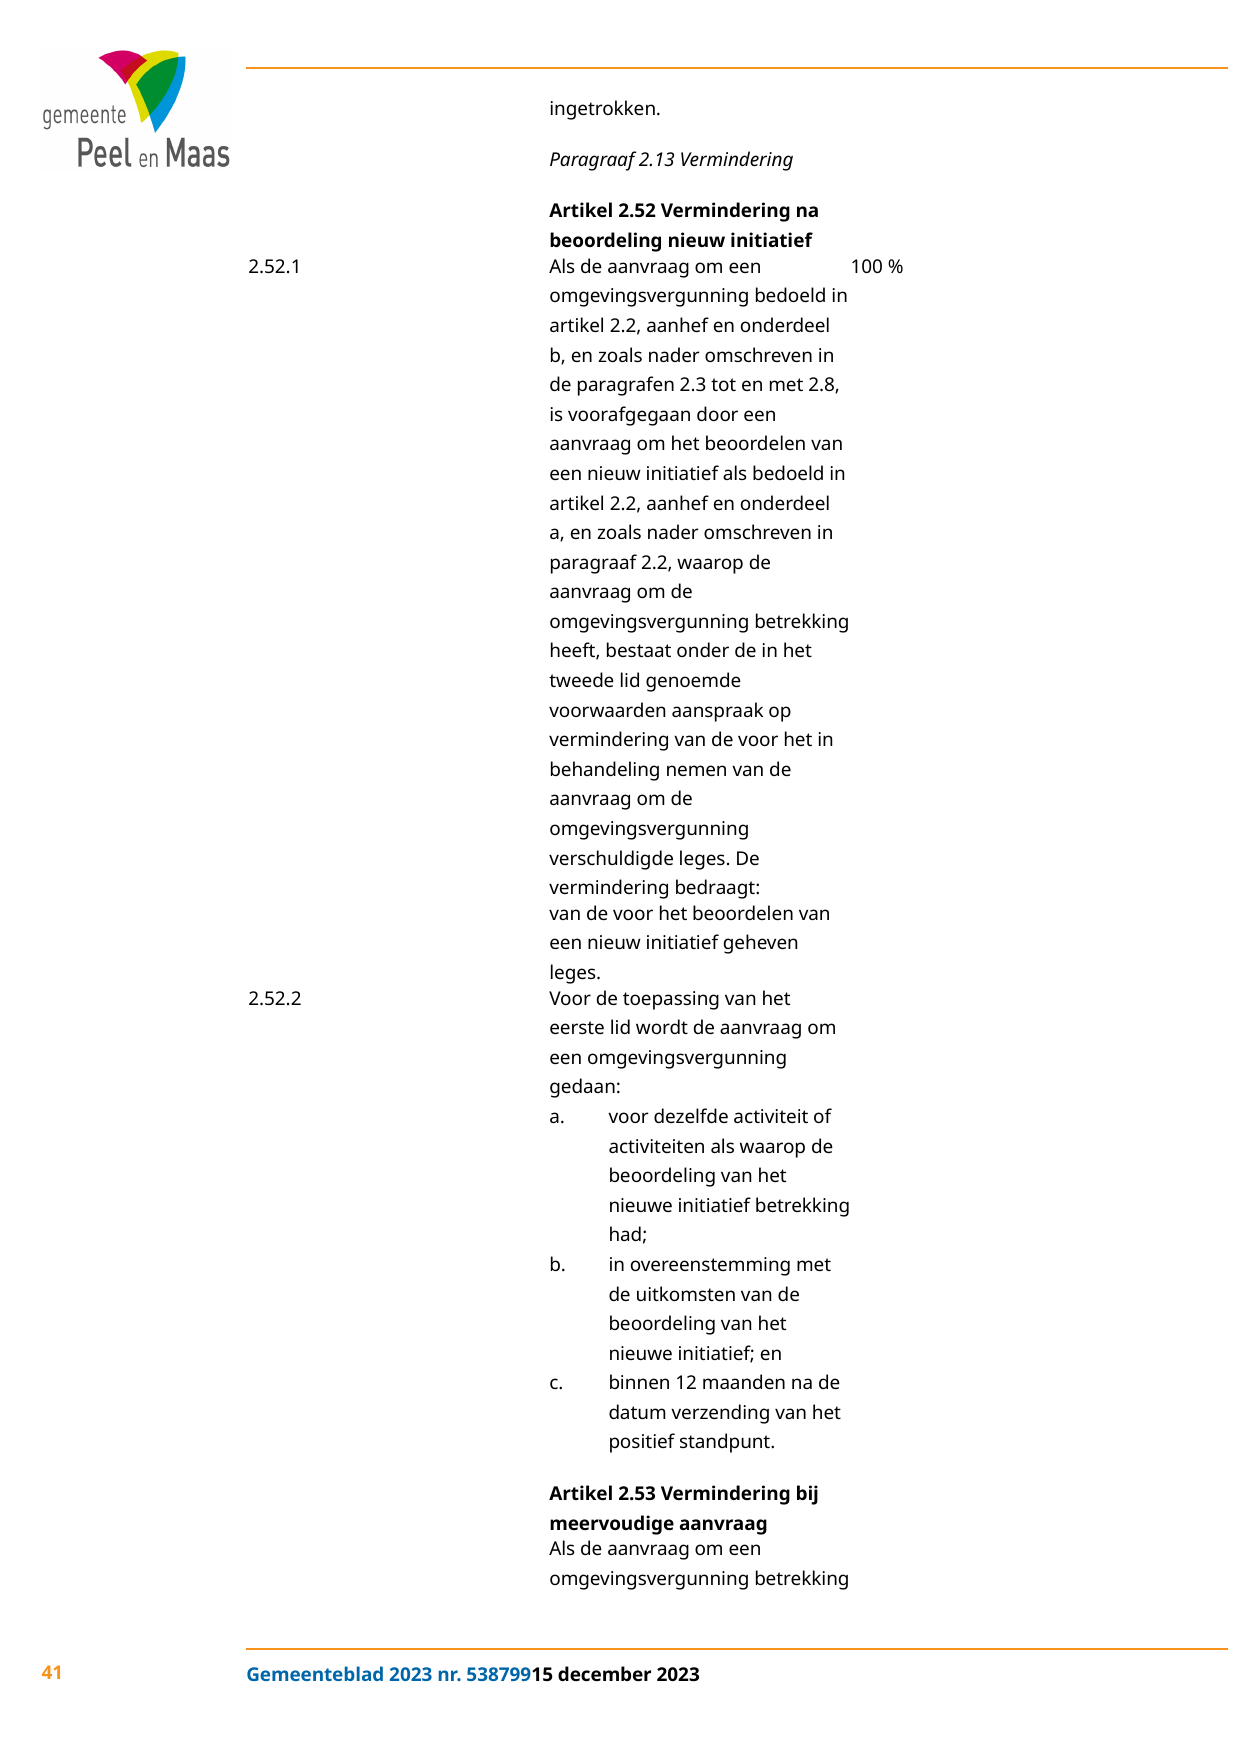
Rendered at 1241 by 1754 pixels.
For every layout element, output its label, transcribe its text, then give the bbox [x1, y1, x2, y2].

table_cell [248, 146, 549, 172]
table_cell van de voor het beoordelen van een nieuw initiatief geheven leges. [549, 900, 850, 985]
table_cell Als de aanvraag om een omgevingsvergunning betrekking [549, 1535, 850, 1591]
table_cell Paragraaf 2.13 Vermindering [549, 146, 850, 172]
table_cell 2.52.1 [248, 253, 549, 900]
table_cell [549, 1454, 850, 1480]
table_cell ingetrokken. [549, 95, 850, 121]
table_cell [248, 121, 549, 146]
table_cell [248, 198, 549, 253]
table_cell [549, 172, 850, 198]
table_cell [850, 198, 1152, 253]
table_cell [850, 1480, 1152, 1535]
table_cell [850, 985, 1152, 1454]
table_cell [549, 121, 850, 146]
table_cell [850, 900, 1152, 985]
table_cell [248, 900, 549, 985]
table_cell Voor de toepassing van het eerste lid wordt de aanvraag om een omgevingsvergunning gedaan: voor dezelfde activiteit of activiteiten als waarop de beoordeling van het nieuwe initiatief betrekking had; in overeenstemming met de uitkomsten van de beoordeling van het nieuwe initiatief; en binnen 12 maanden na de datum verzending van het positief standpunt. [549, 985, 850, 1454]
table_cell [850, 1535, 1152, 1591]
table_cell Artikel 2.53 Vermindering bij meervoudige aanvraag [549, 1480, 850, 1535]
table_cell [850, 172, 1152, 198]
table_cell 100 % [850, 253, 1152, 900]
table_cell [850, 1454, 1152, 1480]
table_cell Artikel 2.52 Vermindering na beoordeling nieuw initiatief [549, 198, 850, 253]
table_cell [248, 1454, 549, 1480]
table_cell 2.52.2 [248, 985, 549, 1454]
table_cell Als de aanvraag om een omgevingsvergunning bedoeld in artikel 2.2, aanhef en onderdeel b, en zoals nader omschreven in de paragrafen 2.3 tot en met 2.8, is voorafgegaan door een aanvraag om het beoordelen van een nieuw initiatief als bedoeld in artikel 2.2, aanhef en onderdeel a, en zoals nader omschreven in paragraaf 2.2, waarop de aanvraag om de omgevingsvergunning betrekking heeft, bestaat onder de in het tweede lid genoemde voorwaarden aanspraak op vermindering van de voor het in behandeling nemen van de aanvraag om de omgevingsvergunning verschuldigde leges. De vermindering bedraagt: [549, 253, 850, 900]
table_cell [850, 146, 1152, 172]
table_cell [248, 1480, 549, 1535]
picture [41, 47, 231, 172]
table_cell [248, 95, 549, 121]
table_cell [248, 172, 549, 198]
table_cell [248, 1535, 549, 1591]
table_cell [850, 95, 1152, 121]
table_cell [850, 121, 1152, 146]
